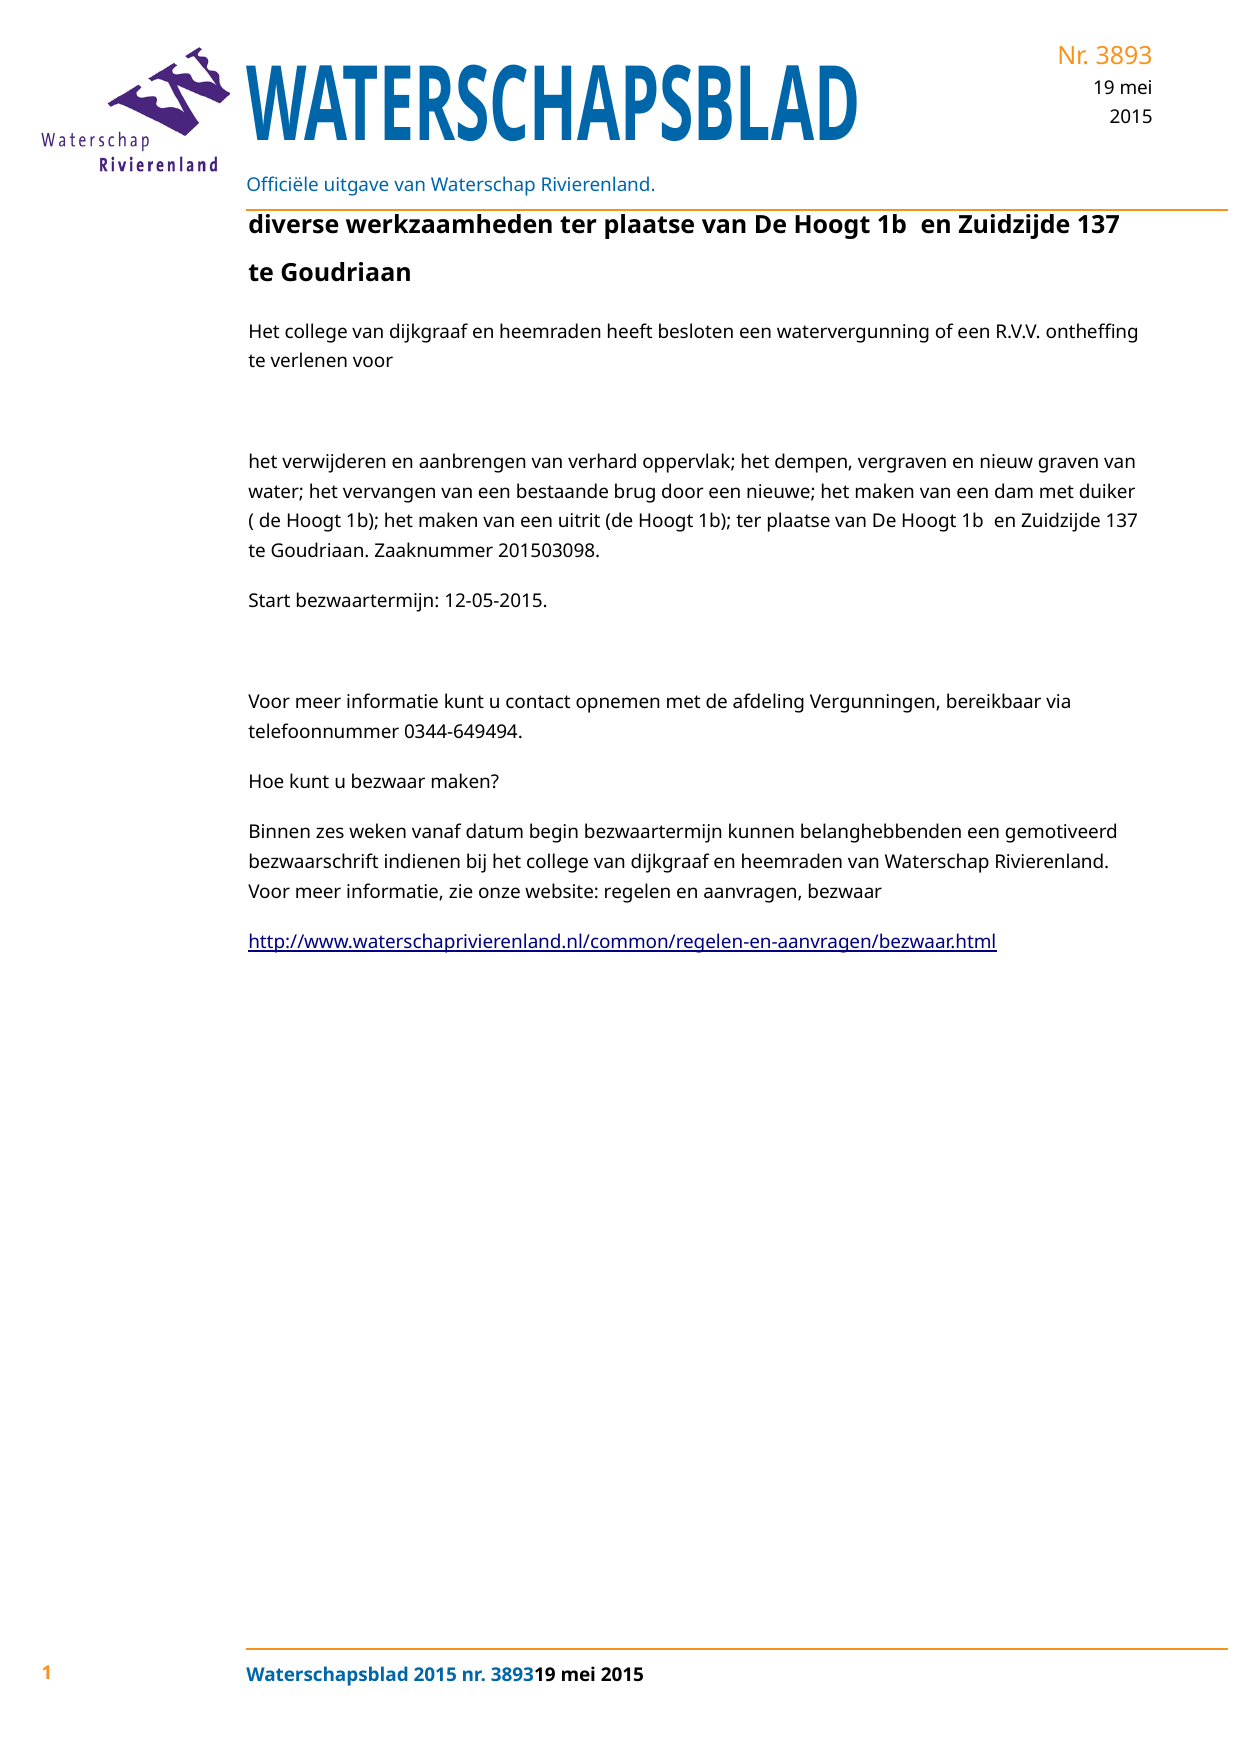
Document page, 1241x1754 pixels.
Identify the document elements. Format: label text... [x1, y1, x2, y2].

text Start bezwaartermijn: 12-05-2015. [248, 587, 1152, 613]
picture [41, 47, 231, 172]
text diverse werkzaamheden ter plaatse van De Hoogt 1b en Zuidzijde 137 te Goudriaan [248, 211, 1152, 288]
text Hoe kunt u bezwaar maken? [248, 768, 1152, 794]
text Binnen zes weken vanaf datum begin bezwaartermijn kunnen belanghebbenden een gemotiveerd bezwaarschrift indienen bij het college van dijkgraaf en heemraden van Waterschap Rivierenland. Voor meer informatie, zie onze website: regelen en aanvragen, bezwaar [248, 819, 1152, 904]
text het verwijderen en aanbrengen van verhard oppervlak; het dempen, vergraven en nieuw graven van water; het vervangen van een bestaande brug door een nieuwe; het maken van een dam met duiker ( de Hoogt 1b); het maken van een uitrit (de Hoogt 1b); ter plaatse van De Hoogt 1b en Zuidzijde 137 te Goudriaan. Zaaknummer 201503098. [248, 448, 1152, 563]
text Het college van dijkgraaf en heemraden heeft besloten een watervergunning of een R.V.V. ontheffing te verlenen voor [248, 318, 1152, 373]
text http://www.waterschaprivierenland.nl/common/regelen-en-aanvragen/bezwaar.html [248, 928, 1152, 954]
text Voor meer informatie kunt u contact opnemen met de afdeling Vergunningen, bereikbaar via telefoonnummer 0344-649494. [248, 688, 1152, 744]
